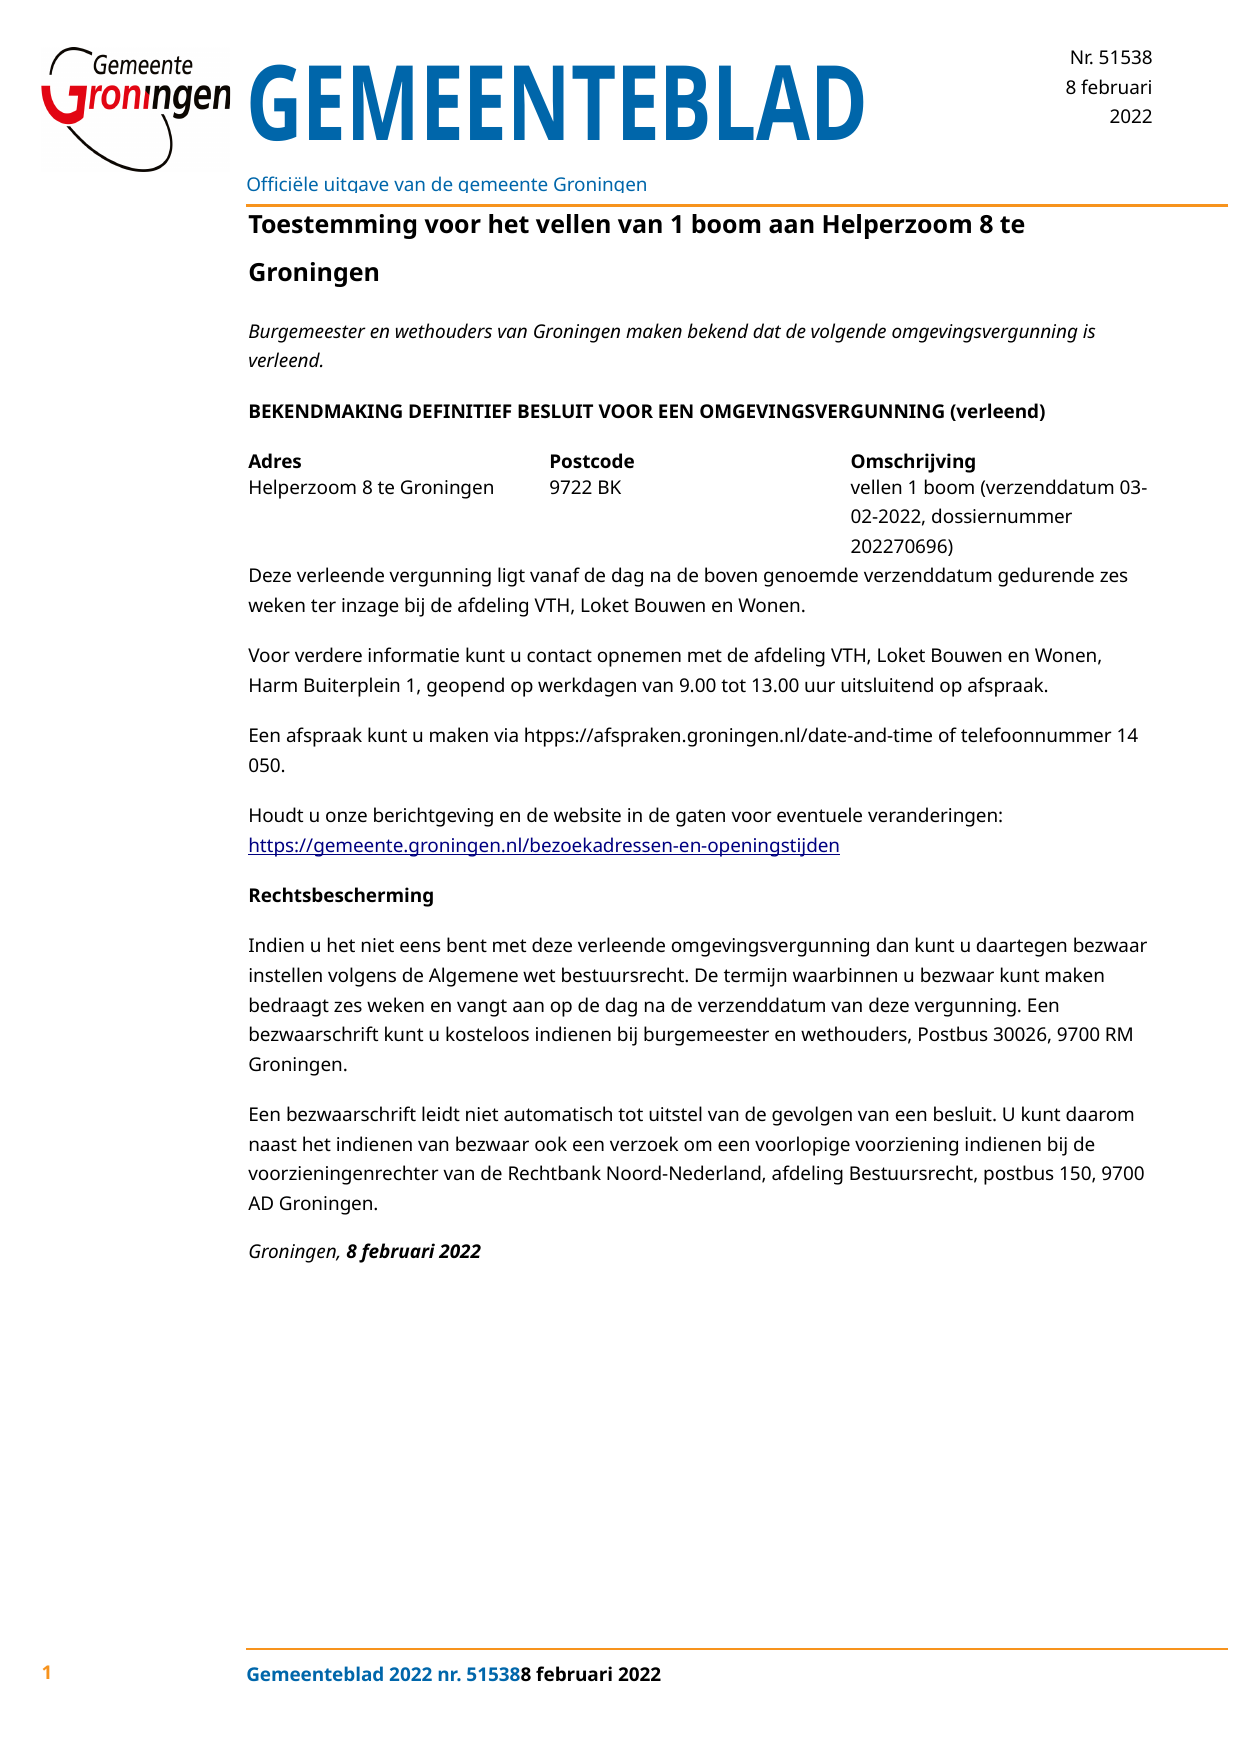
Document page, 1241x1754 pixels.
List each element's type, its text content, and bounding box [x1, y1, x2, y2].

text Burgemeester en wethouders van Groningen maken bekend dat de volgende omgevingsvergunning is verleend. [248, 318, 1152, 373]
text Groningen, 8 februari 2022 [248, 1238, 1152, 1264]
table_cell vellen 1 boom (verzenddatum 03-02-2022, dossiernummer 202270696) [850, 474, 1152, 559]
text Indien u het niet eens bent met deze verleende omgevingsvergunning dan kunt u daartegen bezwaar instellen volgens de Algemene wet bestuursrecht. De termijn waarbinnen u bezwaar kunt maken bedraagt zes weken en vangt aan op de dag na de verzenddatum van deze vergunning. Een bezwaarschrift kunt u kosteloos indienen bij burgemeester en wethouders, Postbus 30026, 9700 RM Groningen. [248, 933, 1152, 1077]
table_cell 9722 BK [549, 474, 850, 559]
text Een bezwaarschrift leidt niet automatisch tot uitstel van de gevolgen van een besluit. U kunt daarom naast het indienen van bezwaar ook een verzoek om een voorlopige voorziening indienen bij de voorzieningenrechter van de Rechtbank Noord-Nederland, afdeling Bestuursrecht, postbus 150, 9700 AD Groningen. [248, 1101, 1152, 1216]
text Voor verdere informatie kunt u contact opnemen met de afdeling VTH, Loket Bouwen en Wonen, Harm Buiterplein 1, geopend op werkdagen van 9.00 tot 13.00 uur uitsluitend op afspraak. [248, 642, 1152, 698]
text Houdt u onze berichtgeving en de website in de gaten voor eventuele veranderingen: https://gemeente.groningen.nl/bezoekadressen-en-openingstijden [248, 802, 1152, 858]
text Toestemming voor het vellen van 1 boom aan Helperzoom 8 te Groningen [248, 207, 1152, 288]
text Een afspraak kunt u maken via htpps://afspraken.groningen.nl/date-and-time of telefoonnummer 14 050. [248, 722, 1152, 778]
text BEKENDMAKING DEFINITIEF BESLUIT VOOR EEN OMGEVINGSVERGUNNING (verleend) [248, 398, 1152, 424]
text Rechtsbescherming [248, 882, 1152, 908]
text Deze verleende vergunning ligt vanaf de dag na de boven genoemde verzenddatum gedurende zes weken ter inzage bij de afdeling VTH, Loket Bouwen en Wonen. [248, 562, 1152, 618]
table_header Omschrijving [850, 449, 1152, 474]
table_header Postcode [549, 449, 850, 474]
picture [41, 47, 231, 172]
table_header Adres [248, 449, 549, 474]
table_cell Helperzoom 8 te Groningen [248, 474, 549, 559]
